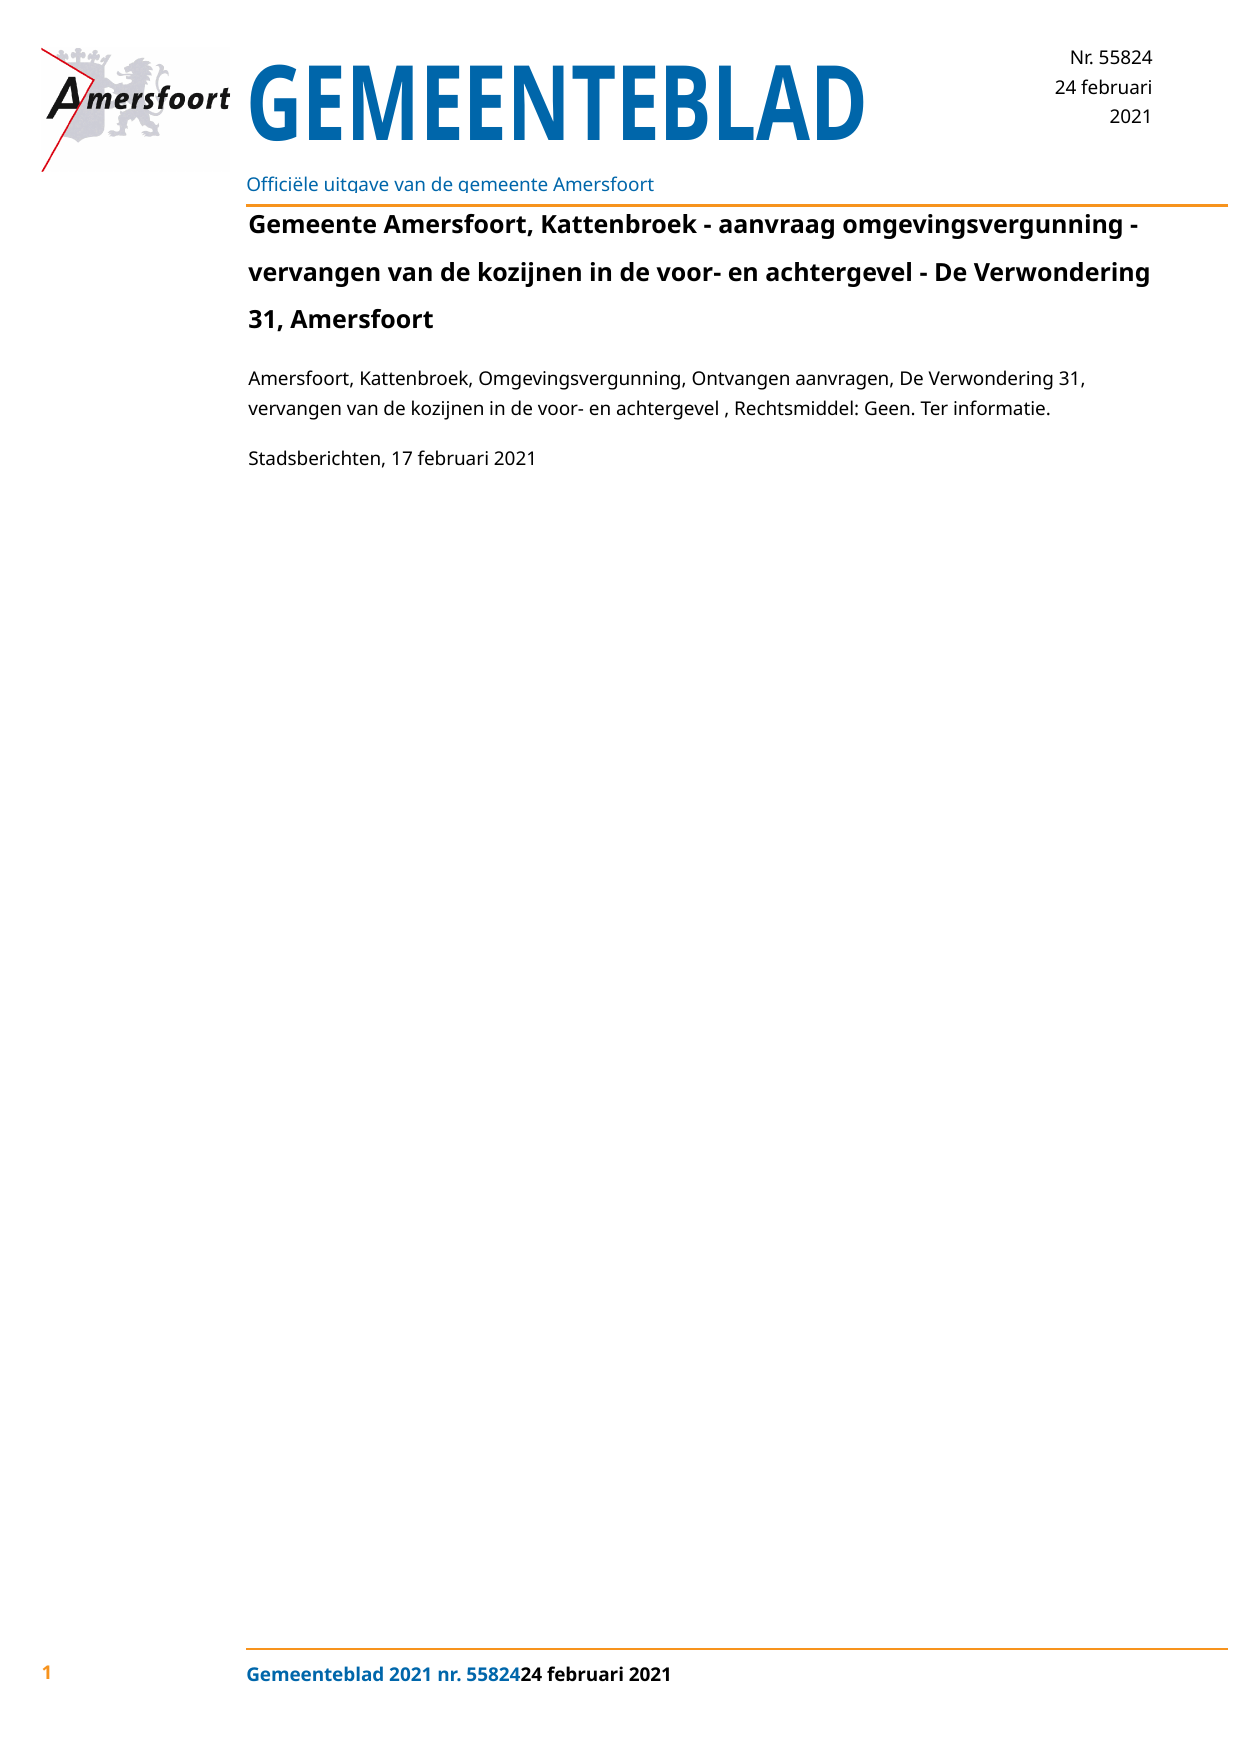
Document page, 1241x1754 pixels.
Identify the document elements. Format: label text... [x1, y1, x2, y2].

text Gemeente Amersfoort, Kattenbroek - aanvraag omgevingsvergunning - vervangen van de kozijnen in de voor- en achtergevel - De Verwondering 31, Amersfoort [248, 207, 1152, 336]
text Amersfoort, Kattenbroek, Omgevingsvergunning, Ontvangen aanvragen, De Verwondering 31, vervangen van de kozijnen in de voor- en achtergevel , Rechtsmiddel: Geen. Ter informatie. [248, 366, 1152, 421]
text Stadsberichten, 17 februari 2021 [248, 446, 1152, 471]
picture [41, 47, 231, 172]
